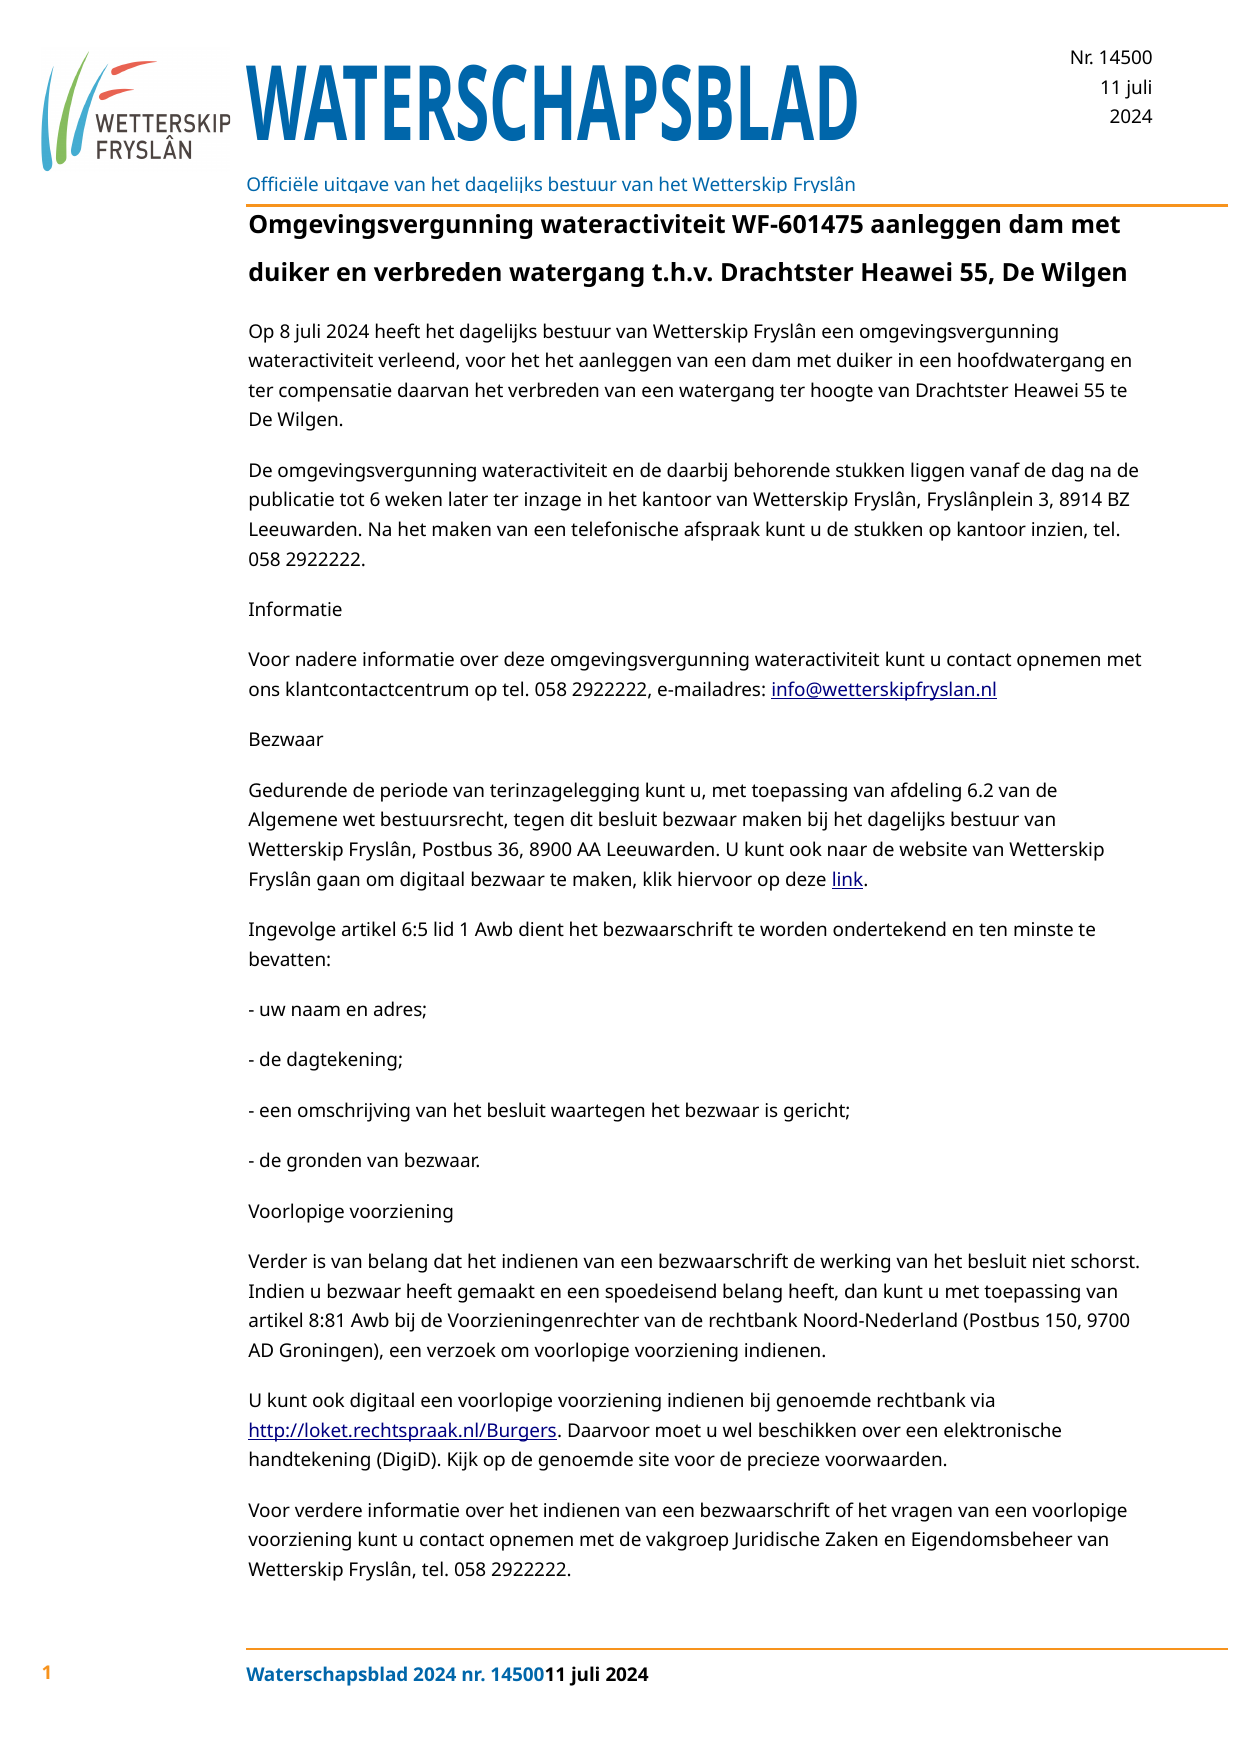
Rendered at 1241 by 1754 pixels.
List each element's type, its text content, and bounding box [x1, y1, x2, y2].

text Voor verdere informatie over het indienen van een bezwaarschrift of het vragen van een voorlopige voorziening kunt u contact opnemen met de vakgroep Juridische Zaken en Eigendomsbeheer van Wetterskip Fryslân, tel. 058 2922222. [248, 1497, 1152, 1582]
text Voorlopige voorziening [248, 1198, 1152, 1224]
text - de dagtekening; [248, 1047, 1152, 1072]
text Op 8 juli 2024 heeft het dagelijks bestuur van Wetterskip Fryslân een omgevingsvergunning wateractiviteit verleend, voor het het aanleggen van een dam met duiker in een hoofdwatergang en ter compensatie daarvan het verbreden van een watergang ter hoogte van Drachtster Heawei 55 te De Wilgen. [248, 318, 1152, 432]
text - uw naam en adres; [248, 996, 1152, 1022]
text De omgevingsvergunning wateractiviteit en de daarbij behorende stukken liggen vanaf de dag na de publicatie tot 6 weken later ter inzage in het kantoor van Wetterskip Fryslân, Fryslânplein 3, 8914 BZ Leeuwarden. Na het maken van een telefonische afspraak kunt u de stukken op kantoor inzien, tel. 058 2922222. [248, 457, 1152, 572]
text - de gronden van bezwaar. [248, 1147, 1152, 1173]
text Verder is van belang dat het indienen van een bezwaarschrift de werking van het besluit niet schorst. Indien u bezwaar heeft gemaakt en een spoedeisend belang heeft, dan kunt u met toepassing van artikel 8:81 Awb bij de Voorzieningenrechter van de rechtbank Noord-Nederland (Postbus 150, 9700 AD Groningen), een verzoek om voorlopige voorziening indienen. [248, 1248, 1152, 1363]
text U kunt ook digitaal een voorlopige voorziening indienen bij genoemde rechtbank via http://loket.rechtspraak.nl/Burgers. Daarvoor moet u wel beschikken over een elektronische handtekening (DigiD). Kijk op de genoemde site voor de precieze voorwaarden. [248, 1387, 1152, 1472]
text - een omschrijving van het besluit waartegen het bezwaar is gericht; [248, 1097, 1152, 1123]
text Informatie [248, 596, 1152, 622]
text Ingevolge artikel 6:5 lid 1 Awb dient het bezwaarschrift te worden ondertekend en ten minste te bevatten: [248, 916, 1152, 972]
text Omgevingsvergunning wateractiviteit WF-601475 aanleggen dam met duiker en verbreden watergang t.h.v. Drachtster Heawei 55, De Wilgen [248, 207, 1152, 288]
text Voor nadere informatie over deze omgevingsvergunning wateractiviteit kunt u contact opnemen met ons klantcontactcentrum op tel. 058 2922222, e-mailadres: info@wetterskipfryslan.nl [248, 647, 1152, 702]
picture [41, 47, 231, 172]
text Bezwaar [248, 727, 1152, 752]
text Gedurende de periode van terinzagelegging kunt u, met toepassing van afdeling 6.2 van de Algemene wet bestuursrecht, tegen dit besluit bezwaar maken bij het dagelijks bestuur van Wetterskip Fryslân, Postbus 36, 8900 AA Leeuwarden. U kunt ook naar de website van Wetterskip Fryslân gaan om digitaal bezwaar te maken, klik hiervoor op deze link. [248, 777, 1152, 892]
